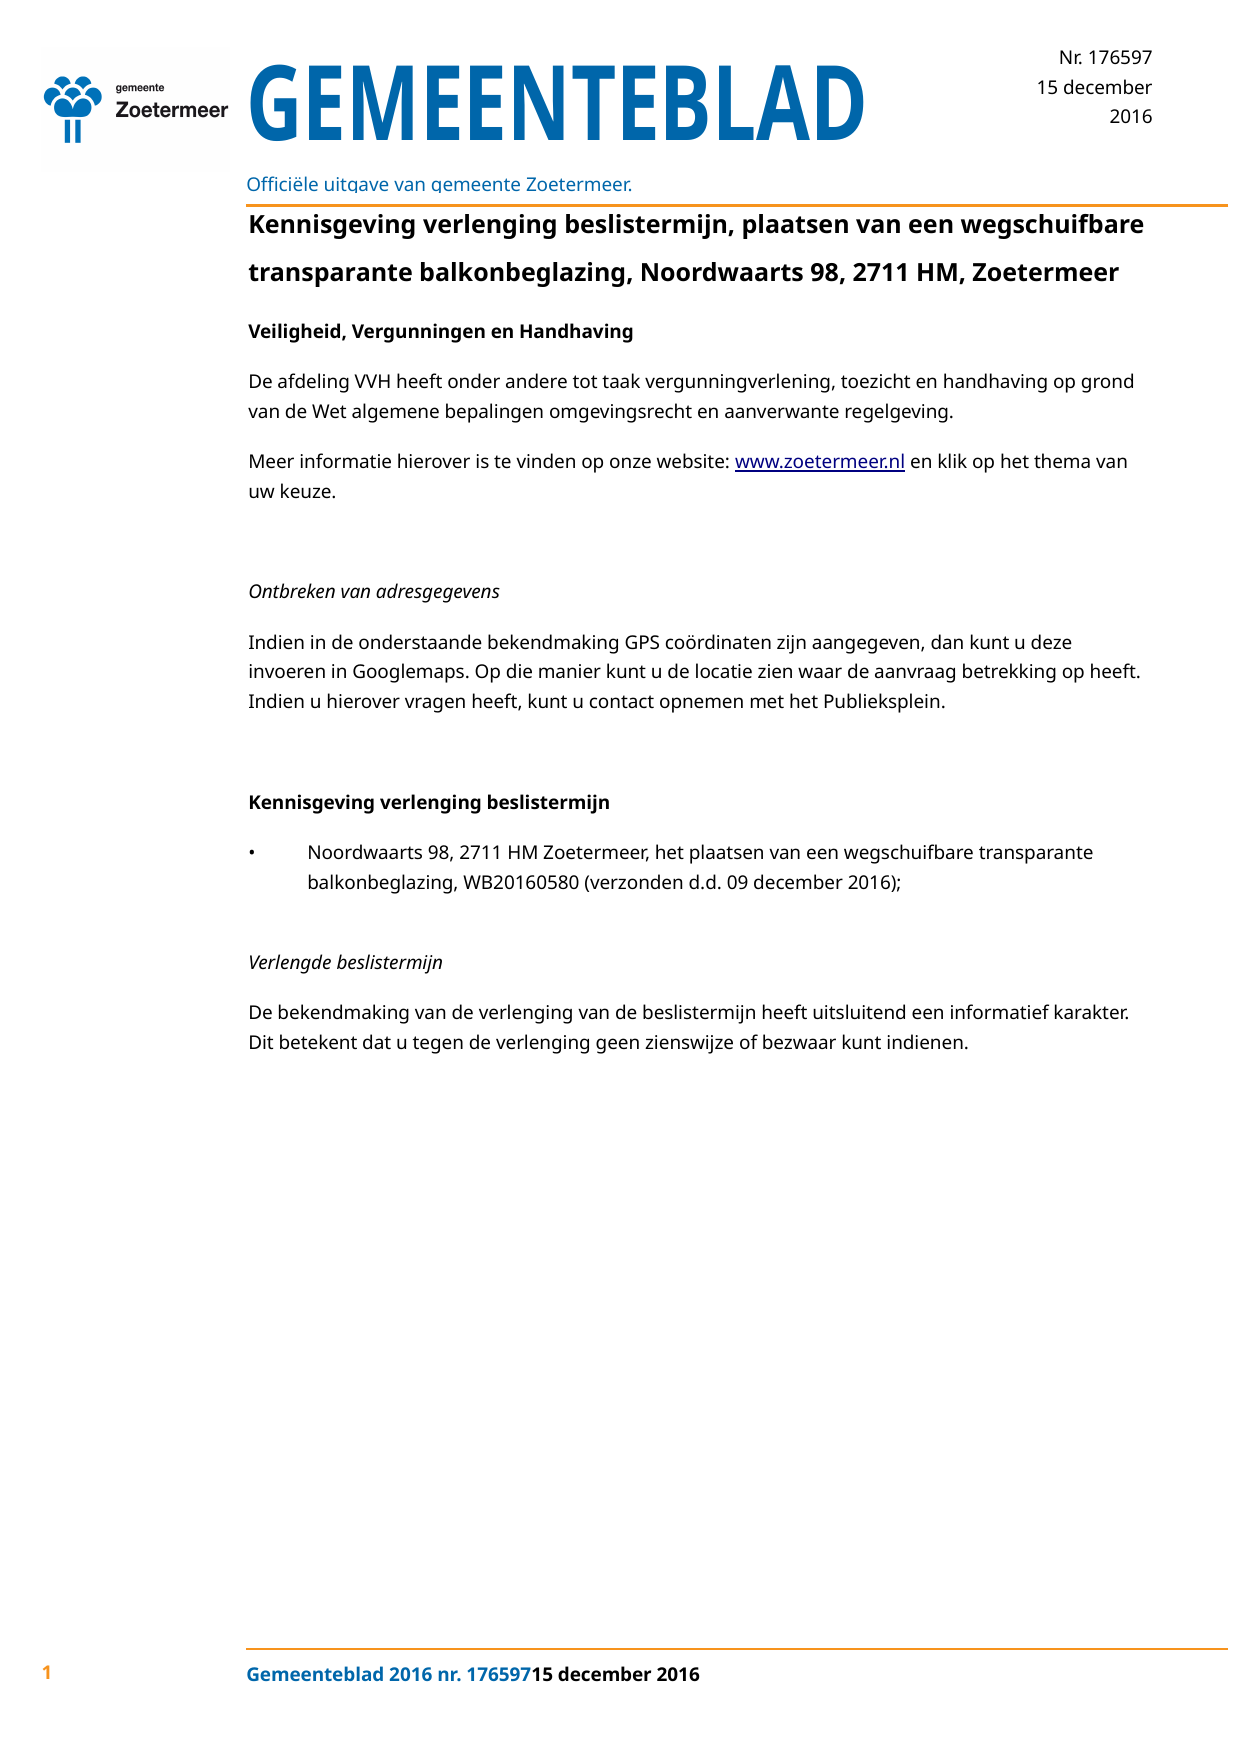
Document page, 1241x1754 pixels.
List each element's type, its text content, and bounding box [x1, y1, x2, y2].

text Verlengde beslistermijn [248, 949, 1152, 975]
text Indien in de onderstaande bekendmaking GPS coördinaten zijn aangegeven, dan kunt u deze invoeren in Googlemaps. Op die manier kunt u de locatie zien waar de aanvraag betrekking op heeft. Indien u hierover vragen heeft, kunt u contact opnemen met het Publieksplein. [248, 629, 1152, 714]
text Kennisgeving verlenging beslistermijn, plaatsen van een wegschuifbare transparante balkonbeglazing, Noordwaarts 98, 2711 HM, Zoetermeer [248, 207, 1152, 288]
text Veiligheid, Vergunningen en Handhaving [248, 318, 1152, 344]
text Ontbreken van adresgegevens [248, 579, 1152, 604]
text Kennisgeving verlenging beslistermijn [248, 789, 1152, 815]
text De afdeling VVH heeft onder andere tot taak vergunningverlening, toezicht en handhaving op grond van de Wet algemene bepalingen omgevingsrecht en aanverwante regelgeving. [248, 368, 1152, 424]
text De bekendmaking van de verlenging van de beslistermijn heeft uitsluitend een informatief karakter. Dit betekent dat u tegen de verlenging geen zienswijze of bezwaar kunt indienen. [248, 999, 1152, 1055]
list Noordwaarts 98, 2711 HM Zoetermeer, het plaatsen van een wegschuifbare transparante balkonbeglazing, WB20160580 (verzonden d.d. 09 december 2016); [248, 839, 1152, 895]
picture [41, 47, 231, 172]
text Meer informatie hierover is te vinden op onze website: www.zoetermeer.nl en klik op het thema van uw keuze. [248, 448, 1152, 504]
